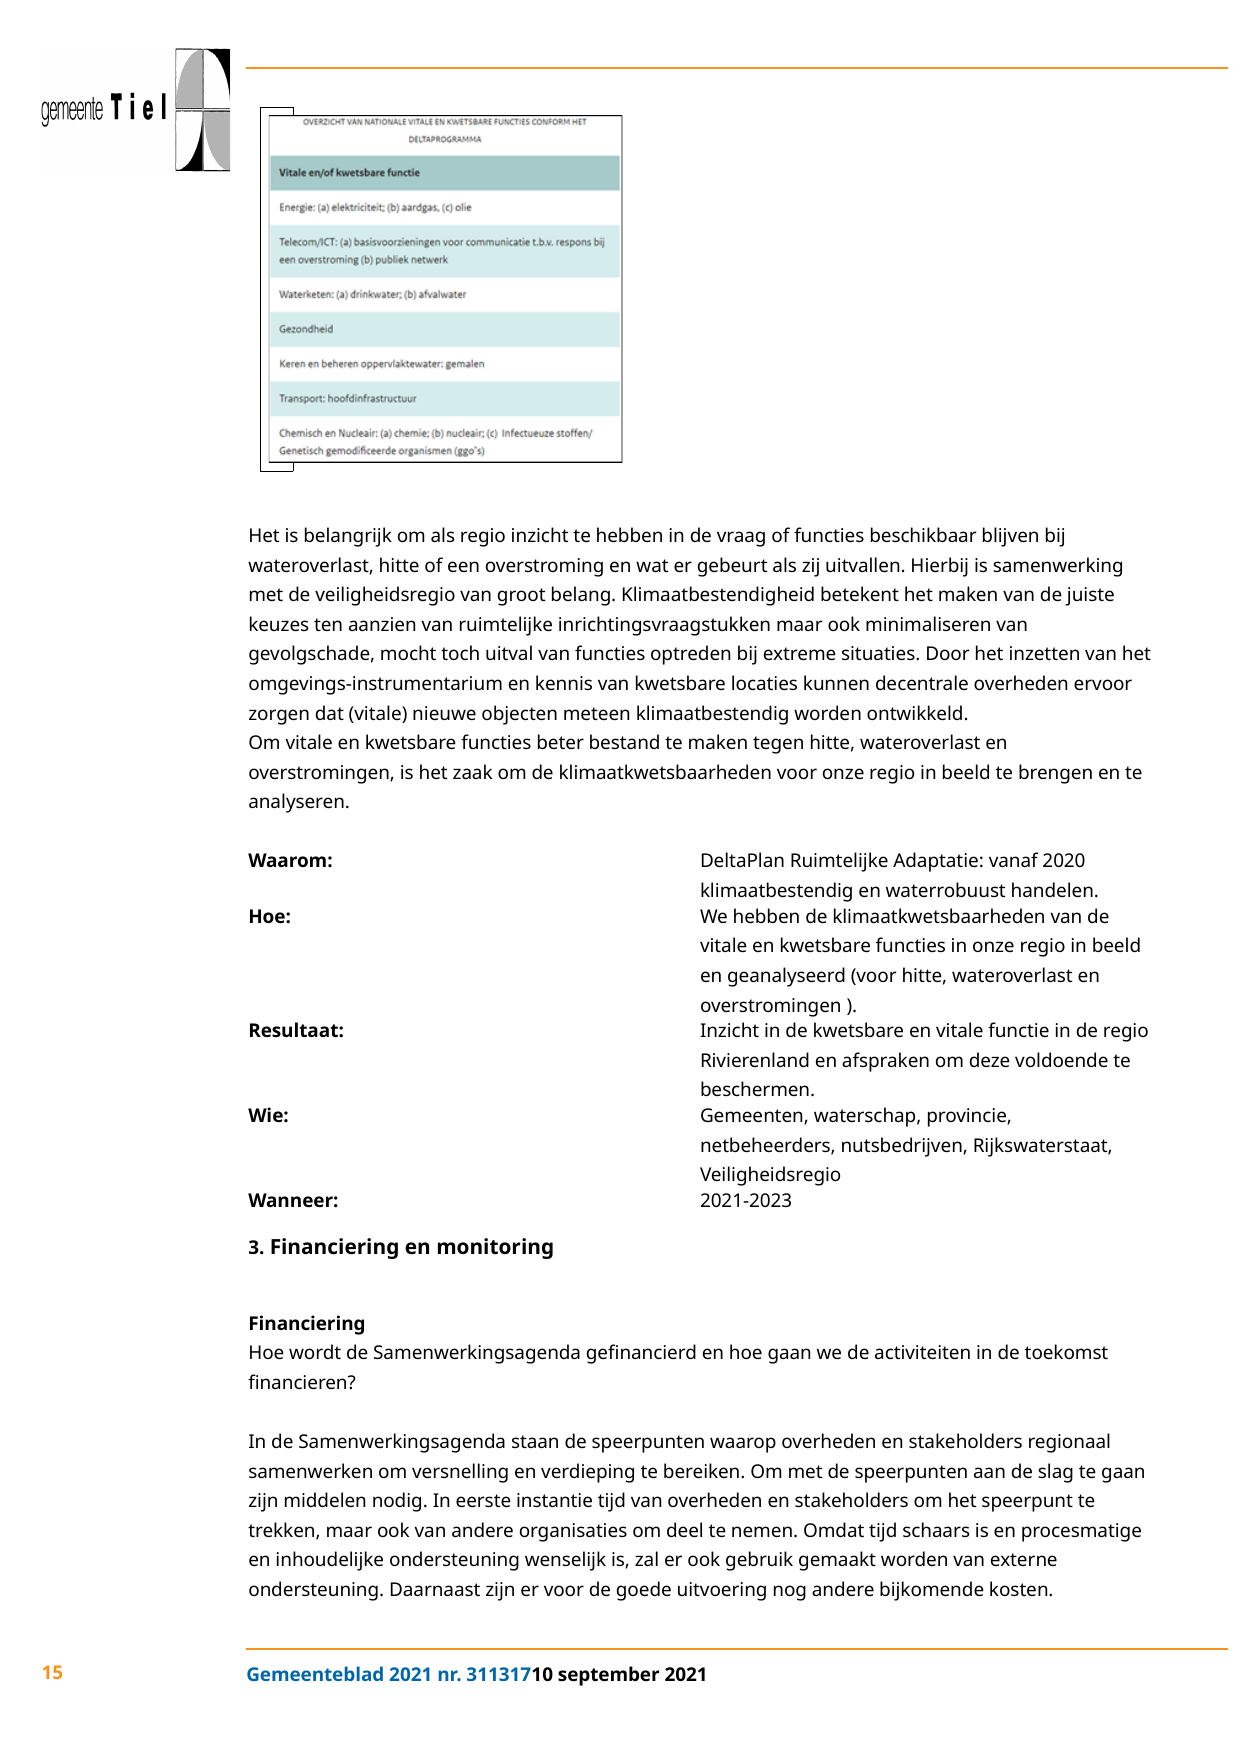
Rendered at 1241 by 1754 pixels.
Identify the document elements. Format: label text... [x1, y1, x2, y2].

text Hoe wordt de Samenwerkingsagenda gefinancierd en hoe gaan we de activiteiten in de toekomst financieren? [248, 1339, 1152, 1395]
table_cell Gemeenten, waterschap, provincie, netbeheerders, nutsbedrijven, Rijkswaterstaat, Veiligheidsregio [700, 1103, 1152, 1187]
text Het is belangrijk om als regio inzicht te hebben in de vraag of functies beschikbaar blijven bij wateroverlast, hitte of een overstroming en wat er gebeurt als zij uitvallen. Hierbij is samenwerking met de veiligheidsregio van groot belang. Klimaatbestendigheid betekent het maken van de juiste keuzes ten aanzien van ruimtelijke inrichtingsvraagstukken maar ook minimaliseren van gevolgschade, mocht toch uitval van functies optreden bij extreme situaties. Door het inzetten van het omgevings-instrumentarium en kennis van kwetsbare locaties kunnen decentrale overheden ervoor zorgen dat (vitale) nieuwe objecten meteen klimaatbestendig worden ontwikkeld. [248, 522, 1152, 725]
table_cell We hebben de klimaatkwetsbaarheden van de vitale en kwetsbare functies in onze regio in beeld en geanalyseerd (voor hitte, wateroverlast en overstromingen ). [700, 903, 1152, 1017]
text In de Samenwerkingsagenda staan de speerpunten waarop overheden en stakeholders regionaal samenwerken om versnelling en verdieping te bereiken. Om met de speerpunten aan de slag te gaan zijn middelen nodig. In eerste instantie tijd van overheden en stakeholders om het speerpunt te trekken, maar ook van andere organisaties om deel te nemen. Omdat tijd schaars is en procesmatige en inhoudelijke ondersteuning wenselijk is, zal er ook gebruik gemaakt worden van externe ondersteuning. Daarnaast zijn er voor de goede uitvoering nog andere bijkomende kosten. [248, 1428, 1152, 1602]
table_cell 2021-2023 [700, 1187, 1152, 1213]
picture [41, 47, 231, 172]
text Financiering [248, 1310, 1152, 1336]
text 3. Financiering en monitoring [248, 1232, 1152, 1261]
table_cell Wie: [248, 1103, 700, 1187]
table_cell Hoe: [248, 903, 700, 1017]
table_cell Resultaat: [248, 1018, 700, 1102]
table_header DeltaPlan Ruimtelijke Adaptatie: vanaf 2020 klimaatbestendig en waterrobuust handelen. [700, 848, 1152, 903]
table_cell Wanneer: [248, 1187, 700, 1213]
picture [268, 115, 623, 463]
table_cell Inzicht in de kwetsbare en vitale functie in de regio Rivierenland en afspraken om deze voldoende te beschermen. [700, 1018, 1152, 1102]
table_header Waarom: [248, 848, 700, 903]
text Om vitale en kwetsbare functies beter bestand te maken tegen hitte, wateroverlast en overstromingen, is het zaak om de klimaatkwetsbaarheden voor onze regio in beeld te brengen en te analyseren. [248, 729, 1152, 814]
